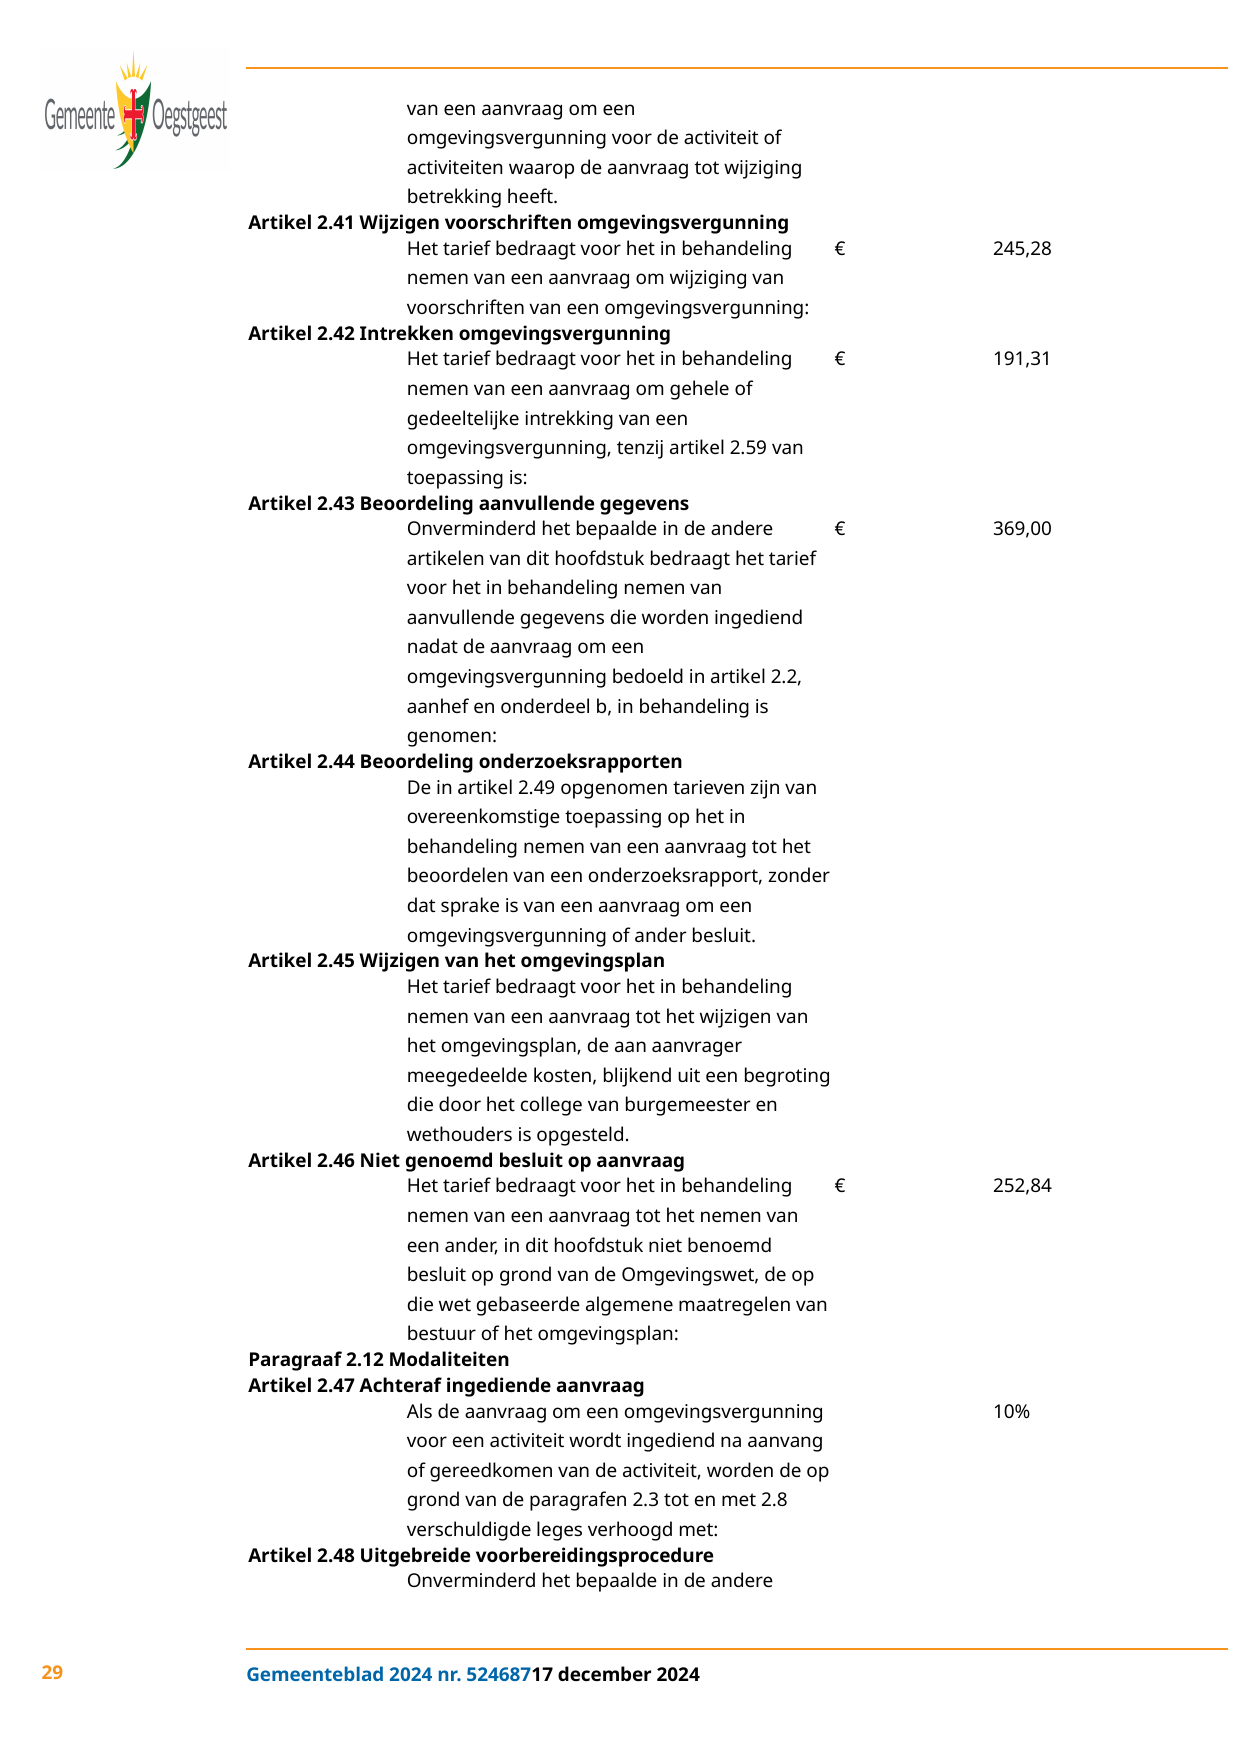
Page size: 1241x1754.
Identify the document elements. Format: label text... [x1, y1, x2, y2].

table_cell 252,84 [993, 1173, 1152, 1346]
table_cell Artikel 2.42 Intrekken omgevingsvergunning [248, 320, 1152, 346]
table_cell Artikel 2.48 Uitgebreide voorbereidingsprocedure [248, 1542, 1152, 1568]
table_cell Het tarief bedraagt voor het in behandeling nemen van een aanvraag om wijziging van voorschriften van een omgevingsvergunning: [407, 235, 834, 320]
table_cell van een aanvraag om een omgevingsvergunning voor de activiteit of activiteiten waarop de aanvraag tot wijziging betrekking heeft. [407, 95, 834, 209]
table_cell Artikel 2.46 Niet genoemd besluit op aanvraag [248, 1147, 1152, 1173]
table_cell € [834, 346, 993, 490]
table_cell Onverminderd het bepaalde in de andere [407, 1568, 834, 1593]
table_cell Paragraaf 2.12 Modaliteiten [248, 1346, 1152, 1372]
table_cell [834, 1398, 993, 1542]
table_cell Het tarief bedraagt voor het in behandeling nemen van een aanvraag tot het wijzigen van het omgevingsplan, de aan aanvrager meegedeelde kosten, blijkend uit een begroting die door het college van burgemeester en wethouders is opgesteld. [407, 973, 834, 1147]
table_cell [834, 973, 993, 1147]
table_cell [248, 515, 407, 748]
table_cell [993, 1568, 1152, 1593]
table_cell [248, 95, 407, 209]
table_cell € [834, 235, 993, 320]
table_cell € [834, 515, 993, 748]
table_cell [993, 95, 1152, 209]
table_cell [248, 235, 407, 320]
table_cell 245,28 [993, 235, 1152, 320]
table_cell [834, 1568, 993, 1593]
table_cell Artikel 2.45 Wijzigen van het omgevingsplan [248, 948, 1152, 973]
table_cell [993, 973, 1152, 1147]
table_cell [248, 774, 407, 948]
table_cell € [834, 1173, 993, 1346]
table_cell [834, 95, 993, 209]
table_cell [248, 1173, 407, 1346]
table_cell 10% [993, 1398, 1152, 1542]
table_cell [248, 346, 407, 490]
table_cell Het tarief bedraagt voor het in behandeling nemen van een aanvraag tot het nemen van een ander, in dit hoofdstuk niet benoemd besluit op grond van de Omgevingswet, de op die wet gebaseerde algemene maatregelen van bestuur of het omgevingsplan: [407, 1173, 834, 1346]
table_cell [248, 973, 407, 1147]
table_cell Als de aanvraag om een omgevingsvergunning voor een activiteit wordt ingediend na aanvang of gereedkomen van de activiteit, worden de op grond van de paragrafen 2.3 tot en met 2.8 verschuldigde leges verhoogd met: [407, 1398, 834, 1542]
table_cell [248, 1398, 407, 1542]
table_cell Onverminderd het bepaalde in de andere artikelen van dit hoofdstuk bedraagt het tarief voor het in behandeling nemen van aanvullende gegevens die worden ingediend nadat de aanvraag om een omgevingsvergunning bedoeld in artikel 2.2, aanhef en onderdeel b, in behandeling is genomen: [407, 515, 834, 748]
table_cell Artikel 2.47 Achteraf ingediende aanvraag [248, 1372, 1152, 1398]
table_cell Artikel 2.44 Beoordeling onderzoeksrapporten [248, 748, 1152, 774]
table_cell [248, 1568, 407, 1593]
table_cell Artikel 2.41 Wijzigen voorschriften omgevingsvergunning [248, 209, 1152, 235]
picture [41, 47, 231, 172]
table_cell [834, 774, 993, 948]
table_cell 369,00 [993, 515, 1152, 748]
table_cell Het tarief bedraagt voor het in behandeling nemen van een aanvraag om gehele of gedeeltelijke intrekking van een omgevingsvergunning, tenzij artikel 2.59 van toepassing is: [407, 346, 834, 490]
table_cell De in artikel 2.49 opgenomen tarieven zijn van overeenkomstige toepassing op het in behandeling nemen van een aanvraag tot het beoordelen van een onderzoeksrapport, zonder dat sprake is van een aanvraag om een omgevingsvergunning of ander besluit. [407, 774, 834, 948]
table_cell Artikel 2.43 Beoordeling aanvullende gegevens [248, 490, 1152, 515]
table_cell [993, 774, 1152, 948]
table_cell 191,31 [993, 346, 1152, 490]
